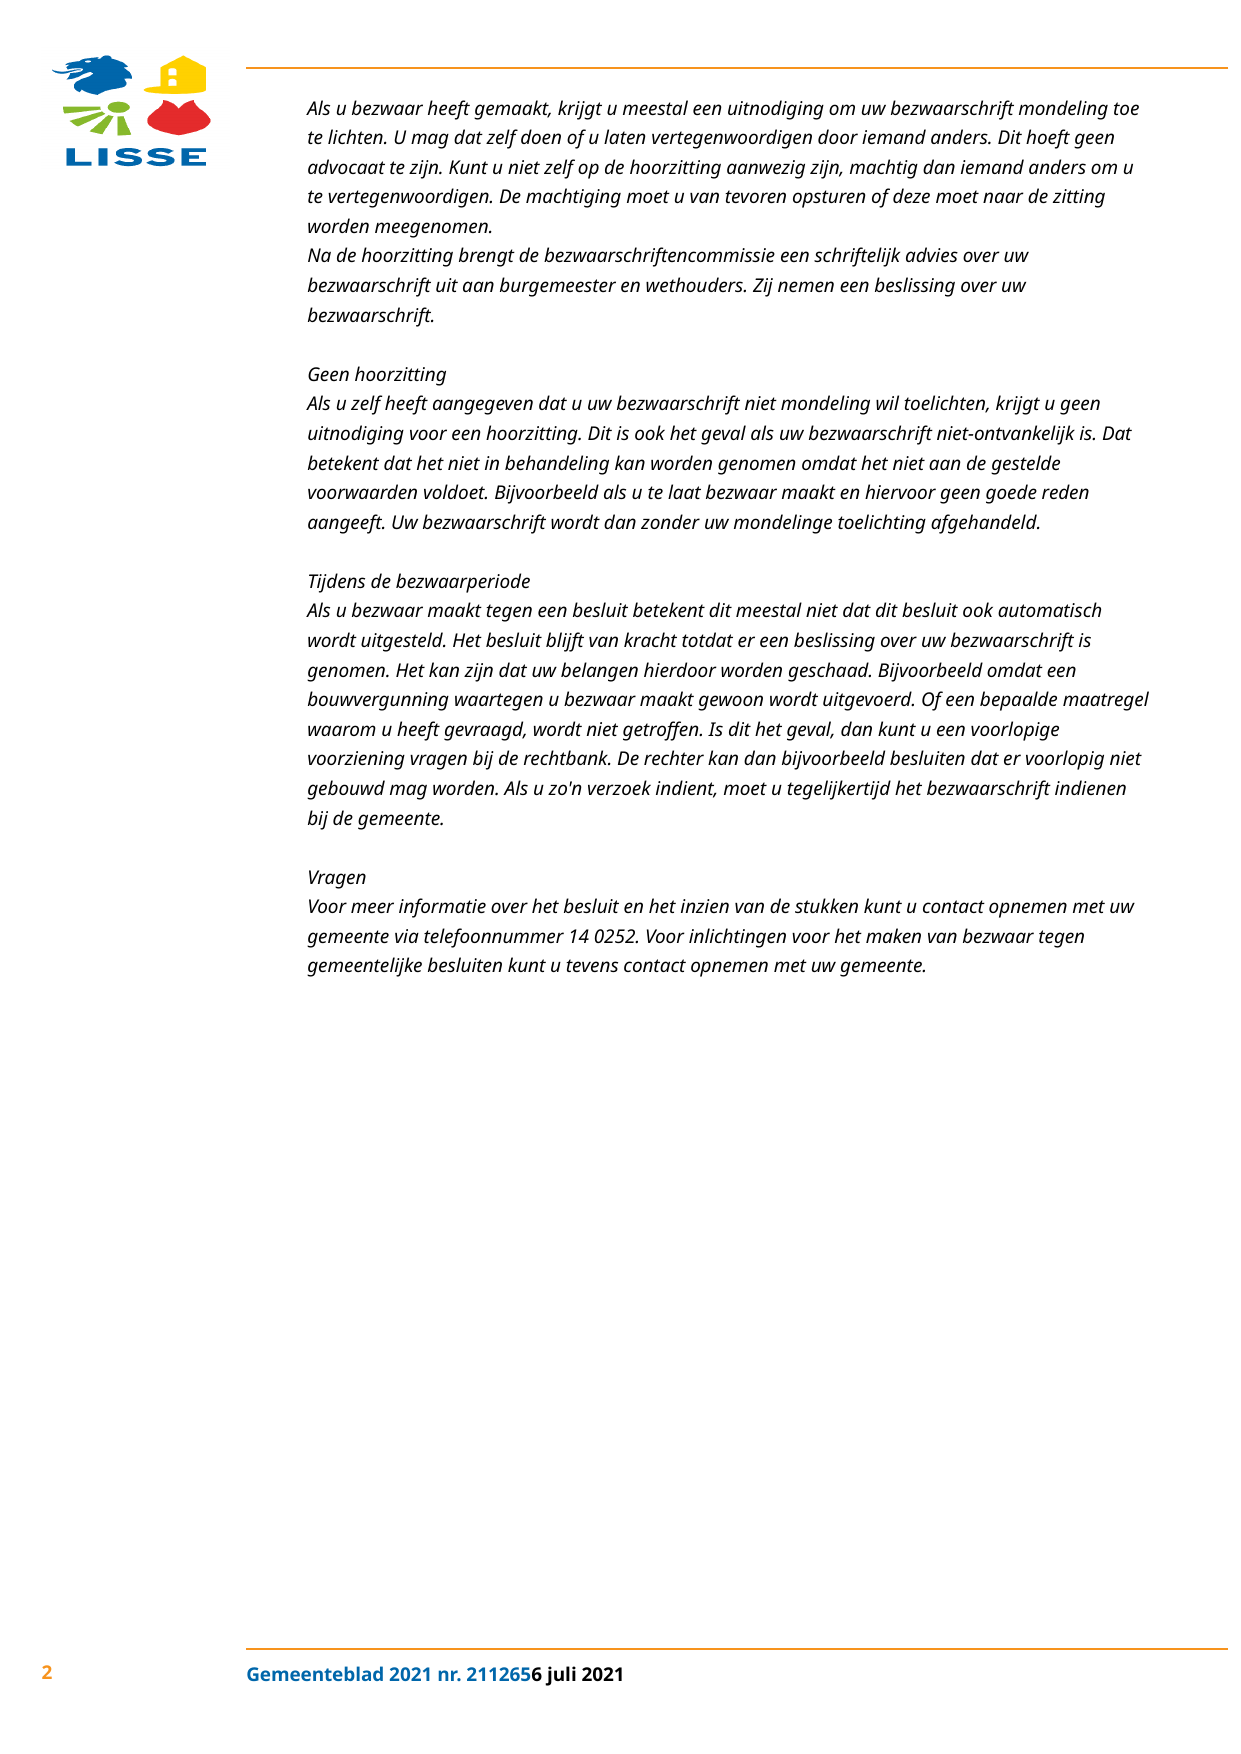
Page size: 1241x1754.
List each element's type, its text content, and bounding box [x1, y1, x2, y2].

picture [41, 47, 231, 172]
list Als u zelf heeft aangegeven dat u uw bezwaarschrift niet mondeling wil toelichten, krijgt u geen uitnodiging voor een hoorzitting. Dit is ook het geval als uw bezwaarschrift niet-ontvankelijk is. Dat betekent dat het niet in behandeling kan worden genomen omdat het niet aan de gestelde voorwaarden voldoet. Bijvoorbeeld als u te laat bezwaar maakt en hiervoor geen goede reden aangeeft. Uw bezwaarschrift wordt dan zonder uw mondelinge toelichting afgehandeld. [248, 391, 1152, 535]
list Vragen [248, 864, 1152, 890]
list Tijdens de bezwaarperiode [248, 568, 1152, 594]
list Voor meer informatie over het besluit en het inzien van de stukken kunt u contact opnemen met uw gemeente via telefoonnummer 14 0252. Voor inlichtingen voor het maken van bezwaar tegen gemeentelijke besluiten kunt u tevens contact opnemen met uw gemeente. [248, 893, 1152, 978]
list Geen hoorzitting [248, 361, 1152, 387]
list Als u bezwaar maakt tegen een besluit betekent dit meestal niet dat dit besluit ook automatisch wordt uitgesteld. Het besluit blijft van kracht totdat er een beslissing over uw bezwaarschrift is genomen. Het kan zijn dat uw belangen hierdoor worden geschaad. Bijvoorbeeld omdat een bouwvergunning waartegen u bezwaar maakt gewoon wordt uitgevoerd. Of een bepaalde maatregel waarom u heeft gevraagd, wordt niet getroffen. Is dit het geval, dan kunt u een voorlopige voorziening vragen bij de rechtbank. De rechter kan dan bijvoorbeeld besluiten dat er voorlopig niet gebouwd mag worden. Als u zo'n verzoek indient, moet u tegelijkertijd het bezwaarschrift indienen bij de gemeente. [248, 598, 1152, 831]
list Als u bezwaar heeft gemaakt, krijgt u meestal een uitnodiging om uw bezwaarschrift mondeling toe te lichten. U mag dat zelf doen of u laten vertegenwoordigen door iemand anders. Dit hoeft geen advocaat te zijn. Kunt u niet zelf op de hoorzitting aanwezig zijn, machtig dan iemand anders om u te vertegenwoordigen. De machtiging moet u van tevoren opsturen of deze moet naar de zitting worden meegenomen. [248, 95, 1152, 239]
list Na de hoorzitting brengt de bezwaarschriftencommissie een schriftelijk advies over uw bezwaarschrift uit aan burgemeester en wethouders. Zij nemen een beslissing over uw bezwaarschrift. [248, 243, 1152, 328]
